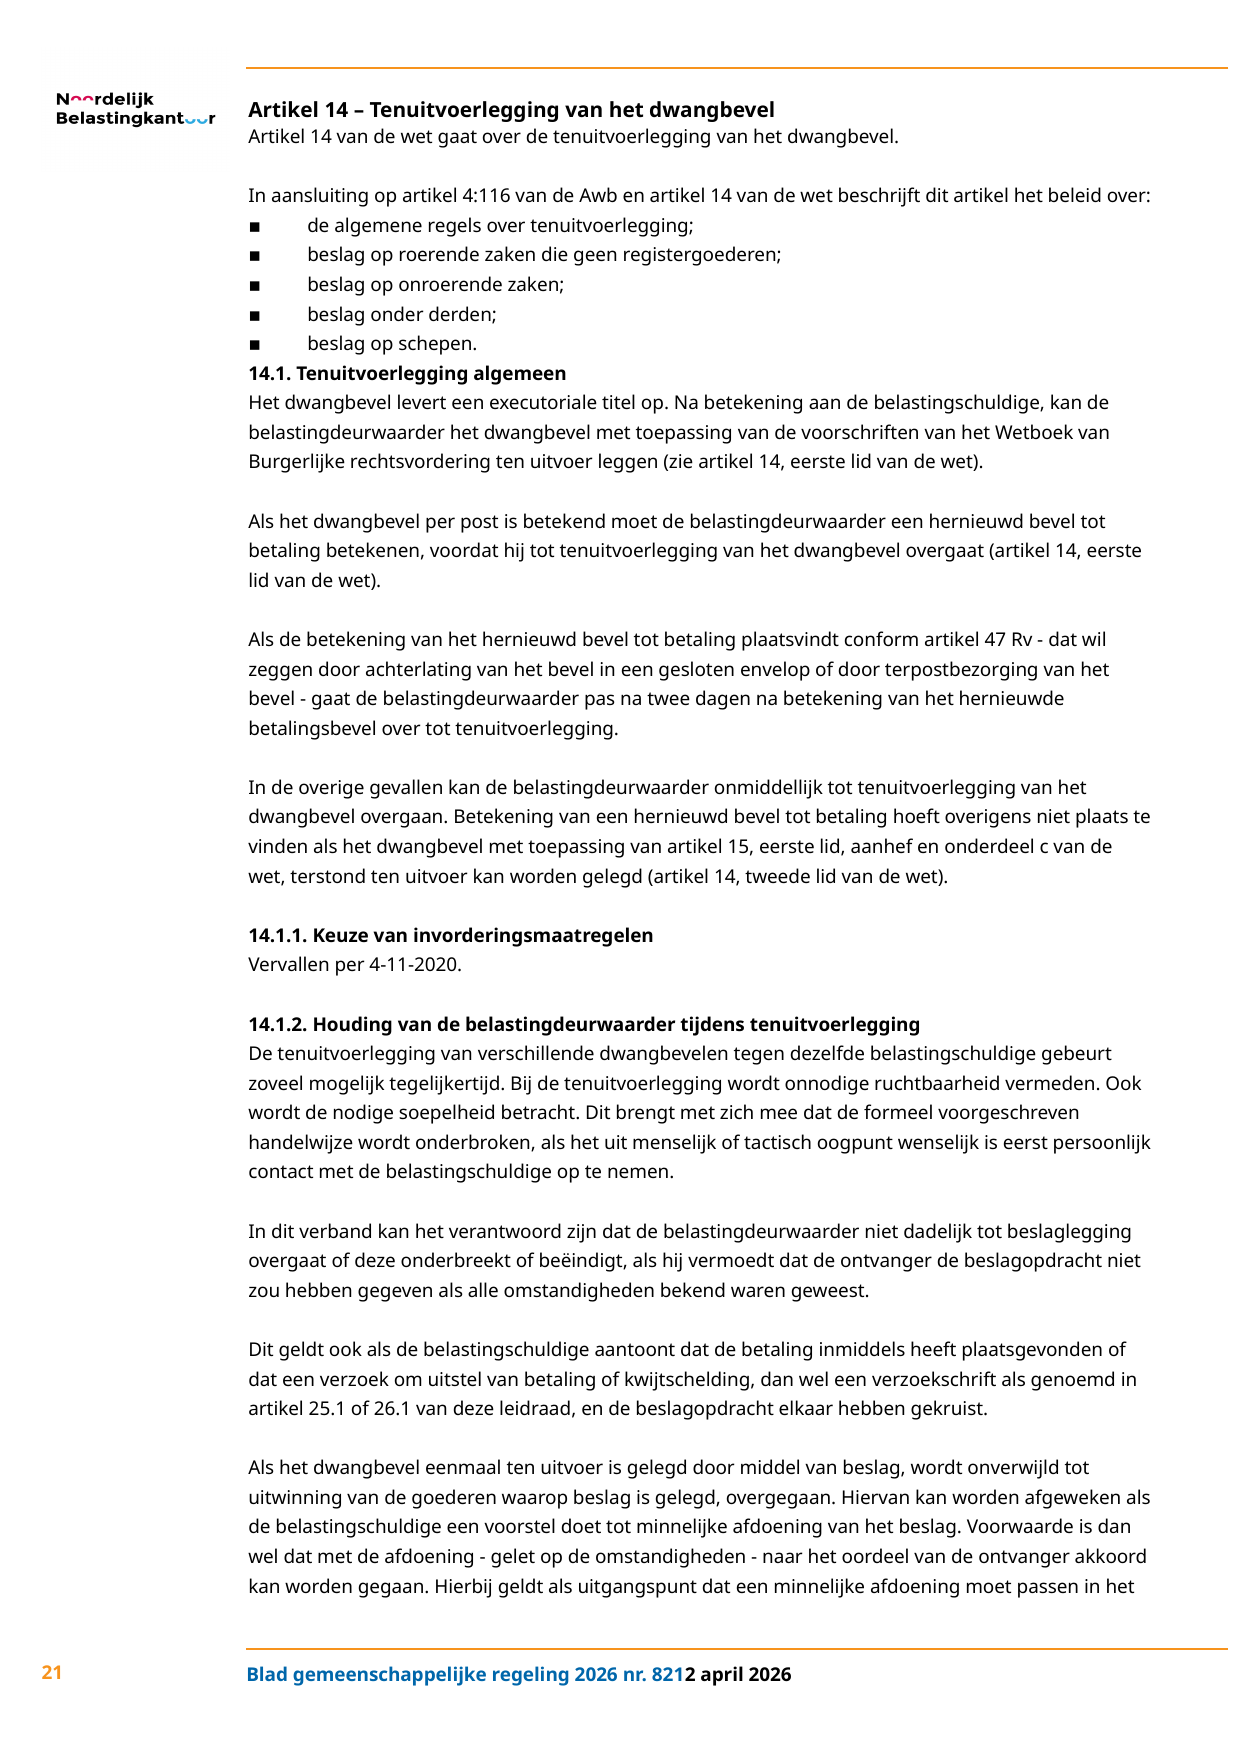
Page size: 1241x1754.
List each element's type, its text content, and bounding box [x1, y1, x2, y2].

text Het dwangbevel levert een executoriale titel op. Na betekening aan de belastingschuldige, kan de belastingdeurwaarder het dwangbevel met toepassing van de voorschriften van het Wetboek van Burgerlijke rechtsvordering ten uitvoer leggen (zie artikel 14, eerste lid van de wet). [248, 389, 1152, 474]
text 14.1.2. Houding van de belastingdeurwaarder tijdens tenuitvoerlegging [248, 1011, 1152, 1036]
list beslag op onroerende zaken; [248, 271, 1152, 297]
text Artikel 14 – Tenuitvoerlegging van het dwangbevel [248, 95, 1152, 123]
list beslag op schepen. [248, 330, 1152, 356]
text Dit geldt ook als de belastingschuldige aantoont dat de betaling inmiddels heeft plaatsgevonden of dat een verzoek om uitstel van betaling of kwijtschelding, dan wel een verzoekschrift als genoemd in artikel 25.1 of 26.1 van deze leidraad, en de beslagopdracht elkaar hebben gekruist. [248, 1336, 1152, 1421]
text Vervallen per 4-11-2020. [248, 952, 1152, 977]
text De tenuitvoerlegging van verschillende dwangbevelen tegen dezelfde belastingschuldige gebeurt zoveel mogelijk tegelijkertijd. Bij de tenuitvoerlegging wordt onnodige ruchtbaarheid vermeden. Ook wordt de nodige soepelheid betracht. Dit brengt met zich mee dat de formeel voorgeschreven handelwijze wordt onderbroken, als het uit menselijk of tactisch oogpunt wenselijk is eerst persoonlijk contact met de belastingschuldige op te nemen. [248, 1040, 1152, 1184]
text Artikel 14 van de wet gaat over de tenuitvoerlegging van het dwangbevel. [248, 123, 1152, 149]
text Als het dwangbevel eenmaal ten uitvoer is gelegd door middel van beslag, wordt onverwijld tot uitwinning van de goederen waarop beslag is gelegd, overgegaan. Hiervan kan worden afgeweken als de belastingschuldige een voorstel doet tot minnelijke afdoening van het beslag. Voorwaarde is dan wel dat met de afdoening - gelet op de omstandigheden - naar het oordeel van de ontvanger akkoord kan worden gegaan. Hierbij geldt als uitgangspunt dat een minnelijke afdoening moet passen in het [248, 1454, 1152, 1598]
text In de overige gevallen kan de belastingdeurwaarder onmiddellijk tot tenuitvoerlegging van het dwangbevel overgaan. Betekening van een hernieuwd bevel tot betaling hoeft overigens niet plaats te vinden als het dwangbevel met toepassing van artikel 15, eerste lid, aanhef en onderdeel c van de wet, terstond ten uitvoer kan worden gelegd (artikel 14, tweede lid van de wet). [248, 774, 1152, 888]
text 14.1.1. Keuze van invorderingsmaatregelen [248, 922, 1152, 948]
text In dit verband kan het verantwoord zijn dat de belastingdeurwaarder niet dadelijk tot beslaglegging overgaat of deze onderbreekt of beëindigt, als hij vermoedt dat de ontvanger de beslagopdracht niet zou hebben gegeven als alle omstandigheden bekend waren geweest. [248, 1218, 1152, 1303]
list de algemene regels over tenuitvoerlegging; [248, 212, 1152, 238]
text Als de betekening van het hernieuwd bevel tot betaling plaatsvindt conform artikel 47 Rv - dat wil zeggen door achterlating van het bevel in een gesloten envelop of door terpostbezorging van het bevel - gaat de belastingdeurwaarder pas na twee dagen na betekening van het hernieuwde betalingsbevel over tot tenuitvoerlegging. [248, 626, 1152, 741]
text 14.1. Tenuitvoerlegging algemeen [248, 360, 1152, 386]
list beslag op roerende zaken die geen registergoederen; [248, 242, 1152, 267]
text Als het dwangbevel per post is betekend moet de belastingdeurwaarder een hernieuwd bevel tot betaling betekenen, voordat hij tot tenuitvoerlegging van het dwangbevel overgaat (artikel 14, eerste lid van de wet). [248, 508, 1152, 593]
list beslag onder derden; [248, 301, 1152, 326]
text In aansluiting op artikel 4:116 van de Awb en artikel 14 van de wet beschrijft dit artikel het beleid over: [248, 182, 1152, 208]
picture [41, 47, 231, 172]
